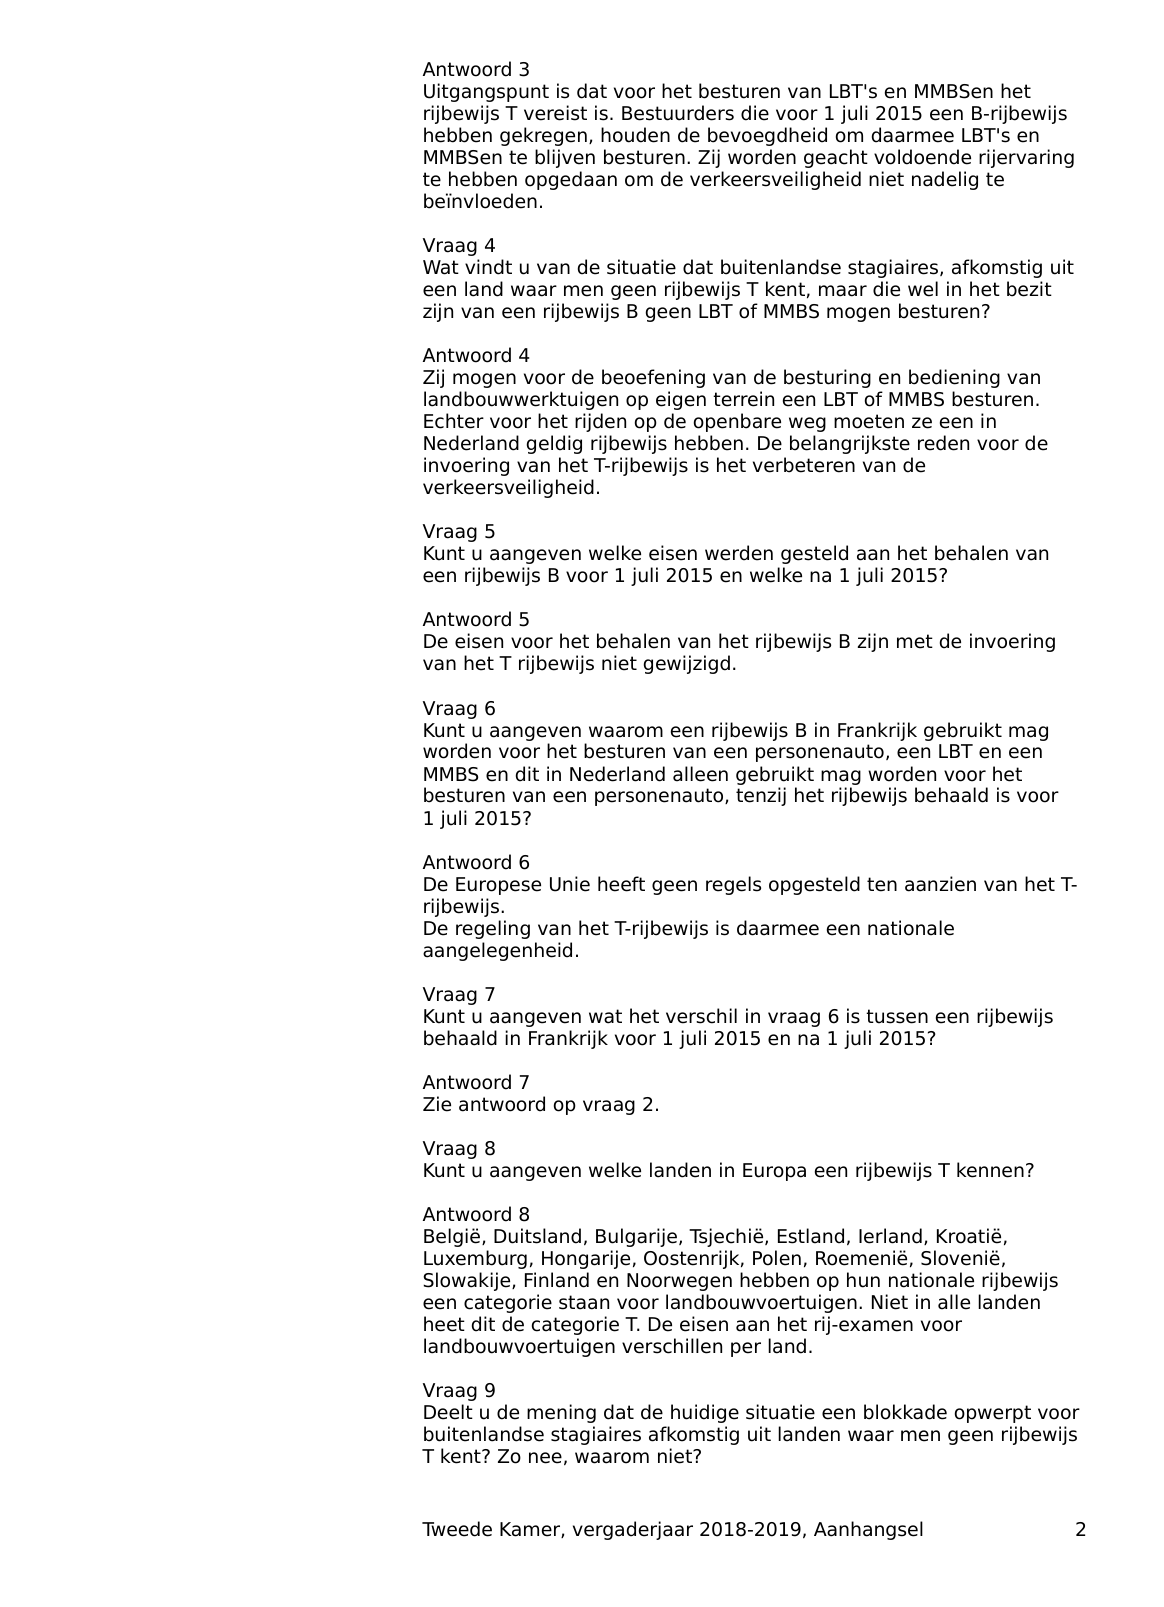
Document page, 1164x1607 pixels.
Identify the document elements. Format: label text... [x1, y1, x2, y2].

text Antwoord 4 [422, 345, 1087, 367]
text Vraag 7 [422, 984, 1087, 1006]
text Antwoord 7 [422, 1072, 1087, 1094]
text Kunt u aangeven welke eisen werden gesteld aan het behalen van een rijbewijs B voor 1 juli 2015 en welke na 1 juli 2015? [422, 543, 1087, 587]
text Deelt u de mening dat de huidige situatie een blokkade opwerpt voor buitenlandse stagiaires afkomstig uit landen waar men geen rijbewijs T kent? Zo nee, waarom niet? [422, 1402, 1087, 1468]
text De Europese Unie heeft geen regels opgesteld ten aanzien van het T-rijbewijs. [422, 873, 1087, 917]
text Wat vindt u van de situatie dat buitenlandse stagiaires, afkomstig uit een land waar men geen rijbewijs T kent, maar die wel in het bezit zijn van een rijbewijs B geen LBT of MMBS mogen besturen? [422, 257, 1087, 323]
text Antwoord 5 [422, 609, 1087, 631]
text Vraag 8 [422, 1138, 1087, 1160]
text Kunt u aangeven wat het verschil in vraag 6 is tussen een rijbewijs behaald in Frankrijk voor 1 juli 2015 en na 1 juli 2015? [422, 1006, 1087, 1049]
text Zij mogen voor de beoefening van de besturing en bediening van landbouwwerktuigen op eigen terrein een LBT of MMBS besturen. Echter voor het rijden op de openbare weg moeten ze een in Nederland geldig rijbewijs hebben. De belangrijkste reden voor de invoering van het T-rijbewijs is het verbeteren van de verkeersveiligheid. [422, 367, 1087, 499]
text Vraag 5 [422, 521, 1087, 543]
text Kunt u aangeven welke landen in Europa een rijbewijs T kennen? [422, 1160, 1087, 1182]
text De regeling van het T-rijbewijs is daarmee een nationale aangelegenheid. [422, 917, 1087, 961]
text Antwoord 3 [422, 59, 1087, 81]
text Zie antwoord op vraag 2. [422, 1094, 1087, 1116]
text De eisen voor het behalen van het rijbewijs B zijn met de invoering van het T rijbewijs niet gewijzigd. [422, 631, 1087, 675]
text Vraag 6 [422, 697, 1087, 719]
text België, Duitsland, Bulgarije, Tsjechië, Estland, Ierland, Kroatië, Luxemburg, Hongarije, Oostenrijk, Polen, Roemenië, Slovenië, Slowakije, Finland en Noorwegen hebben op hun nationale rijbewijs een categorie staan voor landbouwvoertuigen. Niet in alle landen heet dit de categorie T. De eisen aan het rij-examen voor landbouwvoertuigen verschillen per land. [422, 1226, 1087, 1358]
text Vraag 4 [422, 235, 1087, 257]
text Uitgangspunt is dat voor het besturen van LBT's en MMBSen het rijbewijs T vereist is. Bestuurders die voor 1 juli 2015 een B-rijbewijs hebben gekregen, houden de bevoegdheid om daarmee LBT's en MMBSen te blijven besturen. Zij worden geacht voldoende rijervaring te hebben opgedaan om de verkeersveiligheid niet nadelig te beïnvloeden. [422, 81, 1087, 213]
text Kunt u aangeven waarom een rijbewijs B in Frankrijk gebruikt mag worden voor het besturen van een personenauto, een LBT en een MMBS en dit in Nederland alleen gebruikt mag worden voor het besturen van een personenauto, tenzij het rijbewijs behaald is voor 1 juli 2015? [422, 719, 1087, 829]
text Vraag 9 [422, 1380, 1087, 1402]
text Antwoord 6 [422, 852, 1087, 873]
text Antwoord 8 [422, 1204, 1087, 1226]
